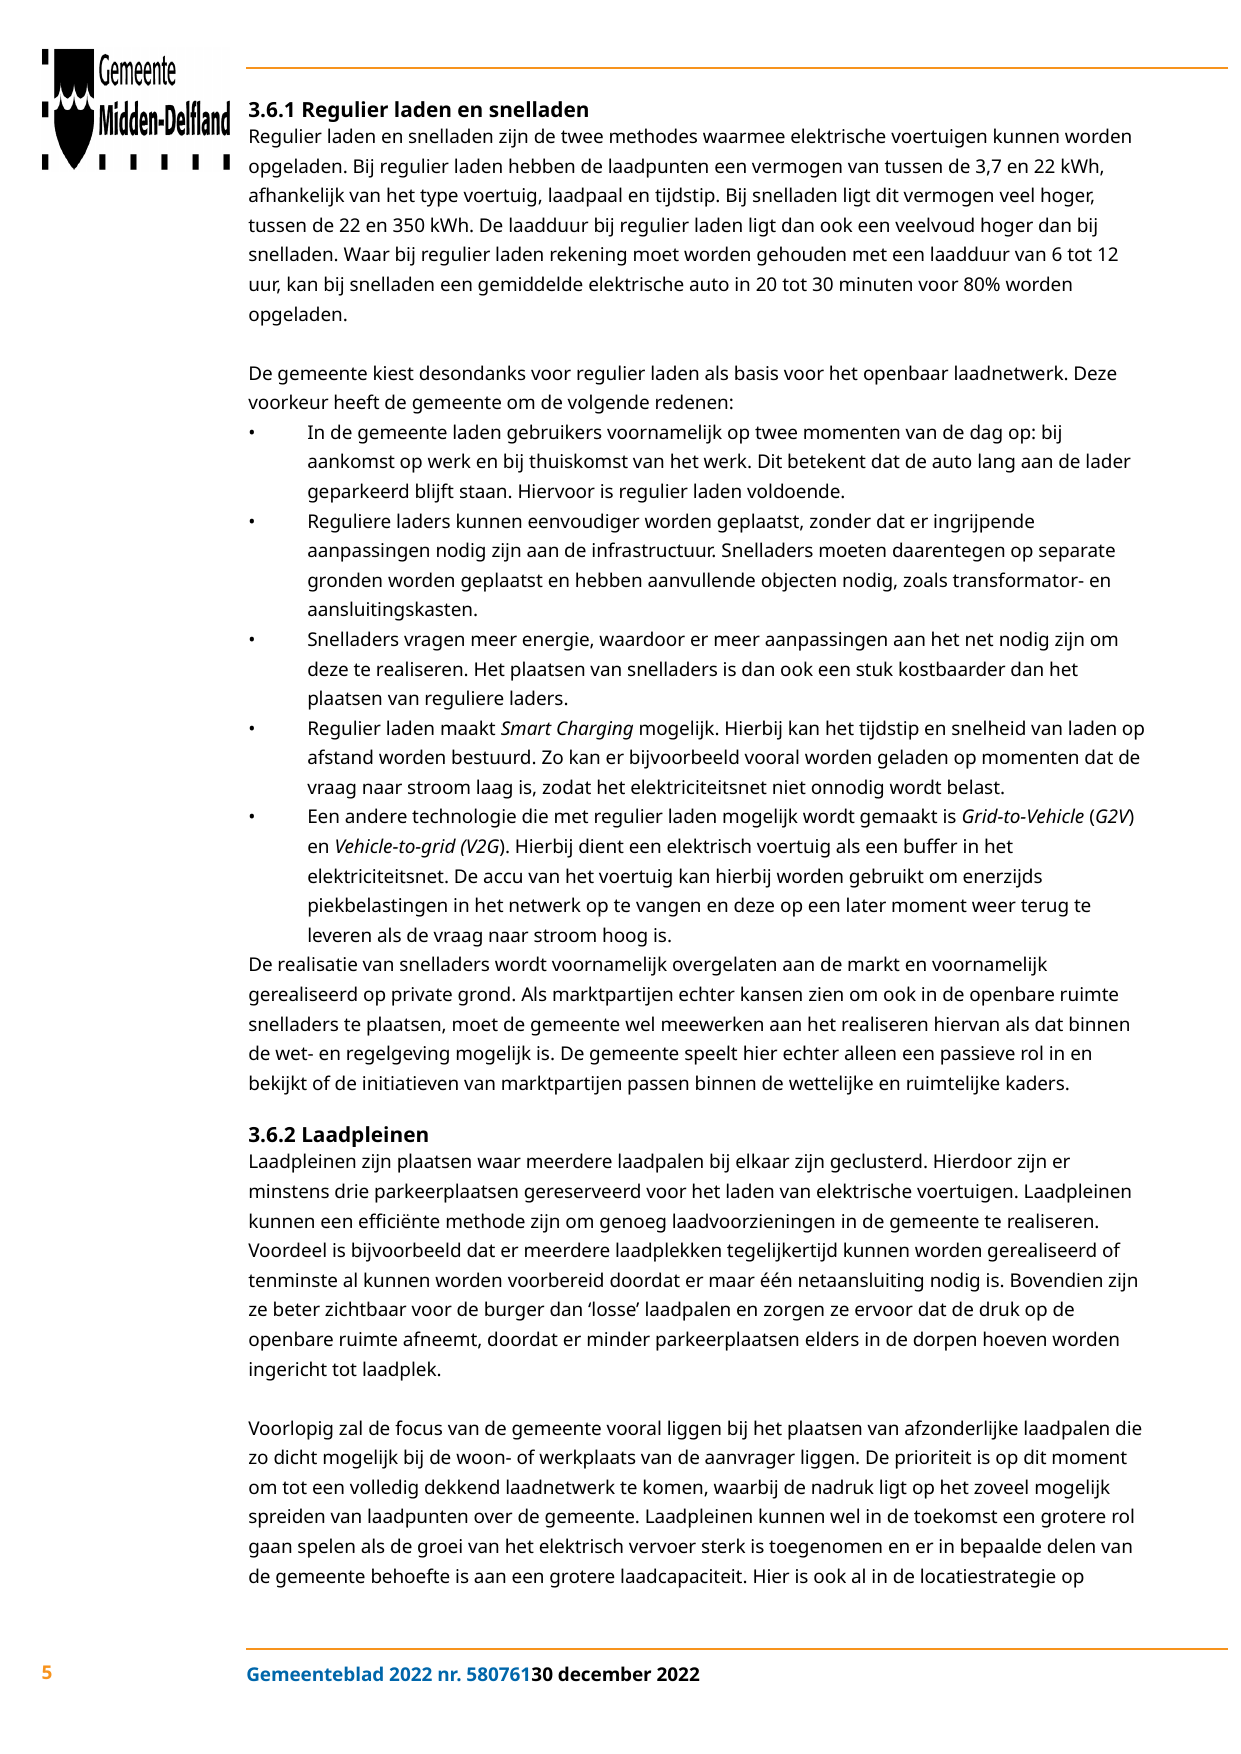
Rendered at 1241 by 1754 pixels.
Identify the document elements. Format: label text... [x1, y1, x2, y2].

list Reguliere laders kunnen eenvoudiger worden geplaatst, zonder dat er ingrijpende aanpassingen nodig zijn aan de infrastructuur. Snelladers moeten daarentegen op separate gronden worden geplaatst en hebben aanvullende objecten nodig, zoals transformator- en aansluitingskasten. [248, 508, 1152, 622]
list Snelladers vragen meer energie, waardoor er meer aanpassingen aan het net nodig zijn om deze te realiseren. Het plaatsen van snelladers is dan ook een stuk kostbaarder dan het plaatsen van reguliere laders. [248, 626, 1152, 711]
picture [41, 47, 231, 172]
text Voorlopig zal de focus van de gemeente vooral liggen bij het plaatsen van afzonderlijke laadpalen die zo dicht mogelijk bij de woon- of werkplaats van de aanvrager liggen. De prioriteit is op dit moment om tot een volledig dekkend laadnetwerk te komen, waarbij de nadruk ligt op het zoveel mogelijk spreiden van laadpunten over de gemeente. Laadpleinen kunnen wel in de toekomst een grotere rol gaan spelen als de groei van het elektrisch vervoer sterk is toegenomen en er in bepaalde delen van de gemeente behoefte is aan een grotere laadcapaciteit. Hier is ook al in de locatiestrategie op [248, 1415, 1152, 1589]
text Regulier laden en snelladen zijn de twee methodes waarmee elektrische voertuigen kunnen worden opgeladen. Bij regulier laden hebben de laadpunten een vermogen van tussen de 3,7 en 22 kWh, afhankelijk van het type voertuig, laadpaal en tijdstip. Bij snelladen ligt dit vermogen veel hoger, tussen de 22 en 350 kWh. De laadduur bij regulier laden ligt dan ook een veelvoud hoger dan bij snelladen. Waar bij regulier laden rekening moet worden gehouden met een laadduur van 6 tot 12 uur, kan bij snelladen een gemiddelde elektrische auto in 20 tot 30 minuten voor 80% worden opgeladen. [248, 123, 1152, 326]
list Een andere technologie die met regulier laden mogelijk wordt gemaakt is Grid-to-Vehicle (G2V) en Vehicle-to-grid (V2G). Hierbij dient een elektrisch voertuig als een buffer in het elektriciteitsnet. De accu van het voertuig kan hierbij worden gebruikt om enerzijds piekbelastingen in het netwerk op te vangen en deze op een later moment weer terug te leveren als de vraag naar stroom hoog is. [248, 804, 1152, 948]
text De realisatie van snelladers wordt voornamelijk overgelaten aan de markt en voornamelijk gerealiseerd op private grond. Als marktpartijen echter kansen zien om ook in de openbare ruimte snelladers te plaatsen, moet de gemeente wel meewerken aan het realiseren hiervan als dat binnen de wet- en regelgeving mogelijk is. De gemeente speelt hier echter alleen een passieve rol in en bekijkt of de initiatieven van marktpartijen passen binnen de wettelijke en ruimtelijke kaders. [248, 952, 1152, 1096]
text De gemeente kiest desondanks voor regulier laden als basis voor het openbaar laadnetwerk. Deze voorkeur heeft de gemeente om de volgende redenen: [248, 360, 1152, 415]
list Regulier laden maakt Smart Charging mogelijk. Hierbij kan het tijdstip en snelheid van laden op afstand worden bestuurd. Zo kan er bijvoorbeeld vooral worden geladen op momenten dat de vraag naar stroom laag is, zodat het elektriciteitsnet niet onnodig wordt belast. [248, 715, 1152, 800]
text 3.6.1 Regulier laden en snelladen [248, 95, 1152, 123]
text 3.6.2 Laadpleinen [248, 1120, 1152, 1149]
text Laadpleinen zijn plaatsen waar meerdere laadpalen bij elkaar zijn geclusterd. Hierdoor zijn er minstens drie parkeerplaatsen gereserveerd voor het laden van elektrische voertuigen. Laadpleinen kunnen een efficiënte methode zijn om genoeg laadvoorzieningen in de gemeente te realiseren. Voordeel is bijvoorbeeld dat er meerdere laadplekken tegelijkertijd kunnen worden gerealiseerd of tenminste al kunnen worden voorbereid doordat er maar één netaansluiting nodig is. Bovendien zijn ze beter zichtbaar voor de burger dan ‘losse’ laadpalen en zorgen ze ervoor dat de druk op de openbare ruimte afneemt, doordat er minder parkeerplaatsen elders in de dorpen hoeven worden ingericht tot laadplek. [248, 1149, 1152, 1382]
list In de gemeente laden gebruikers voornamelijk op twee momenten van de dag op: bij aankomst op werk en bij thuiskomst van het werk. Dit betekent dat de auto lang aan de lader geparkeerd blijft staan. Hiervoor is regulier laden voldoende. [248, 419, 1152, 504]
